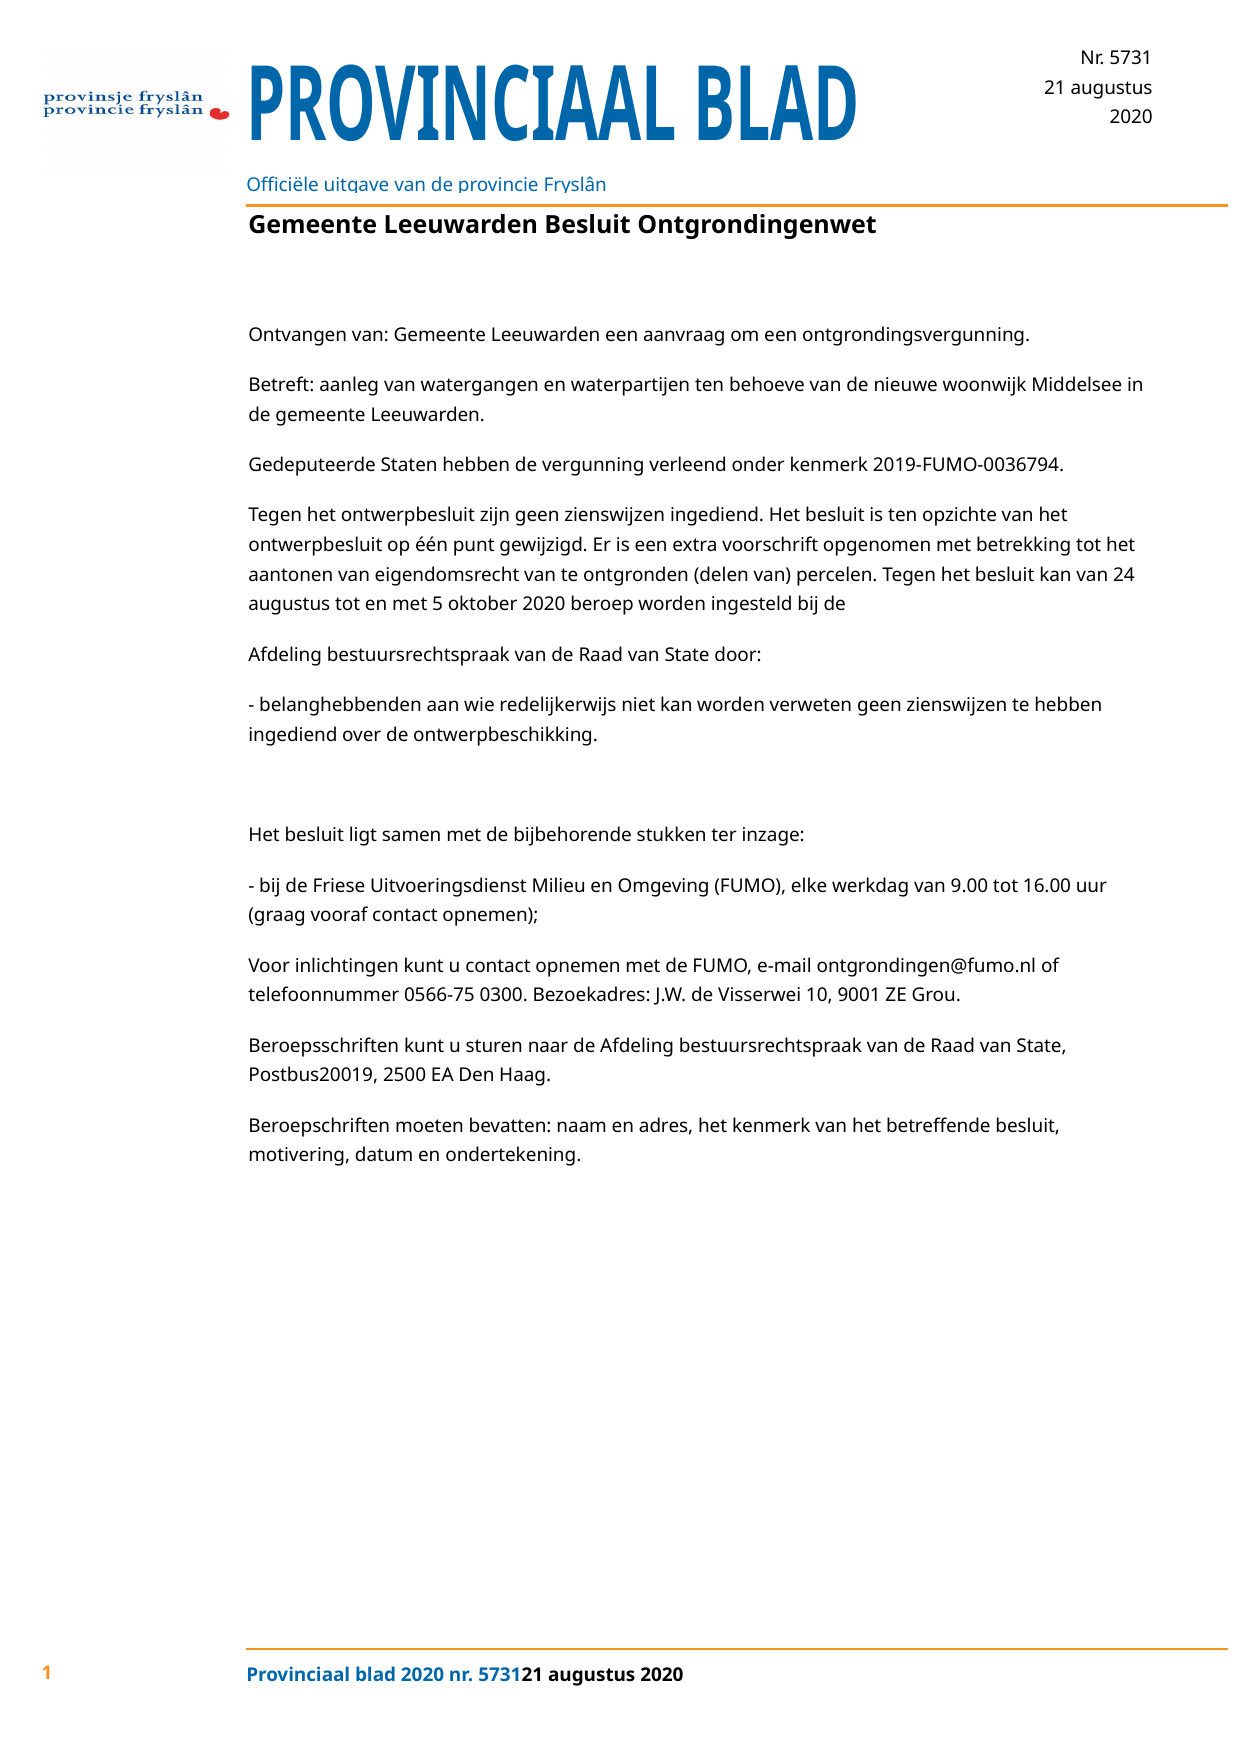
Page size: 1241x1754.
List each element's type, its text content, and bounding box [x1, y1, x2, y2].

text Ontvangen van: Gemeente Leeuwarden een aanvraag om een ontgrondingsvergunning. [248, 321, 1152, 346]
text Gemeente Leeuwarden Besluit Ontgrondingenwet [248, 207, 1152, 241]
text Voor inlichtingen kunt u contact opnemen met de FUMO, e-mail ontgrondingen@fumo.nl of telefoonnummer 0566-75 0300. Bezoekadres: J.W. de Visserwei 10, 9001 ZE Grou. [248, 952, 1152, 1007]
text - belanghebbenden aan wie redelijkerwijs niet kan worden verweten geen zienswijzen te hebben ingediend over de ontwerpbeschikking. [248, 691, 1152, 746]
text Het besluit ligt samen met de bijbehorende stukken ter inzage: [248, 822, 1152, 847]
text - bij de Friese Uitvoeringsdienst Milieu en Omgeving (FUMO), elke werkdag van 9.00 tot 16.00 uur (graag vooraf contact opnemen); [248, 872, 1152, 927]
text Betreft: aanleg van watergangen en waterpartijen ten behoeve van de nieuwe woonwijk Middelsee in de gemeente Leeuwarden. [248, 371, 1152, 426]
picture [41, 47, 231, 172]
text Afdeling bestuursrechtspraak van de Raad van State door: [248, 641, 1152, 666]
text Gedeputeerde Staten hebben de vergunning verleend onder kenmerk 2019-FUMO-0036794. [248, 451, 1152, 477]
text Tegen het ontwerpbesluit zijn geen zienswijzen ingediend. Het besluit is ten opzichte van het ontwerpbesluit op één punt gewijzigd. Er is een extra voorschrift opgenomen met betrekking tot het aantonen van eigendomsrecht van te ontgronden (delen van) percelen. Tegen het besluit kan van 24 augustus tot en met 5 oktober 2020 beroep worden ingesteld bij de [248, 502, 1152, 616]
text Beroepsschriften kunt u sturen naar de Afdeling bestuursrechtspraak van de Raad van State, Postbus20019, 2500 EA Den Haag. [248, 1032, 1152, 1087]
text Beroepschriften moeten bevatten: naam en adres, het kenmerk van het betreffende besluit, motivering, datum en ondertekening. [248, 1112, 1152, 1167]
